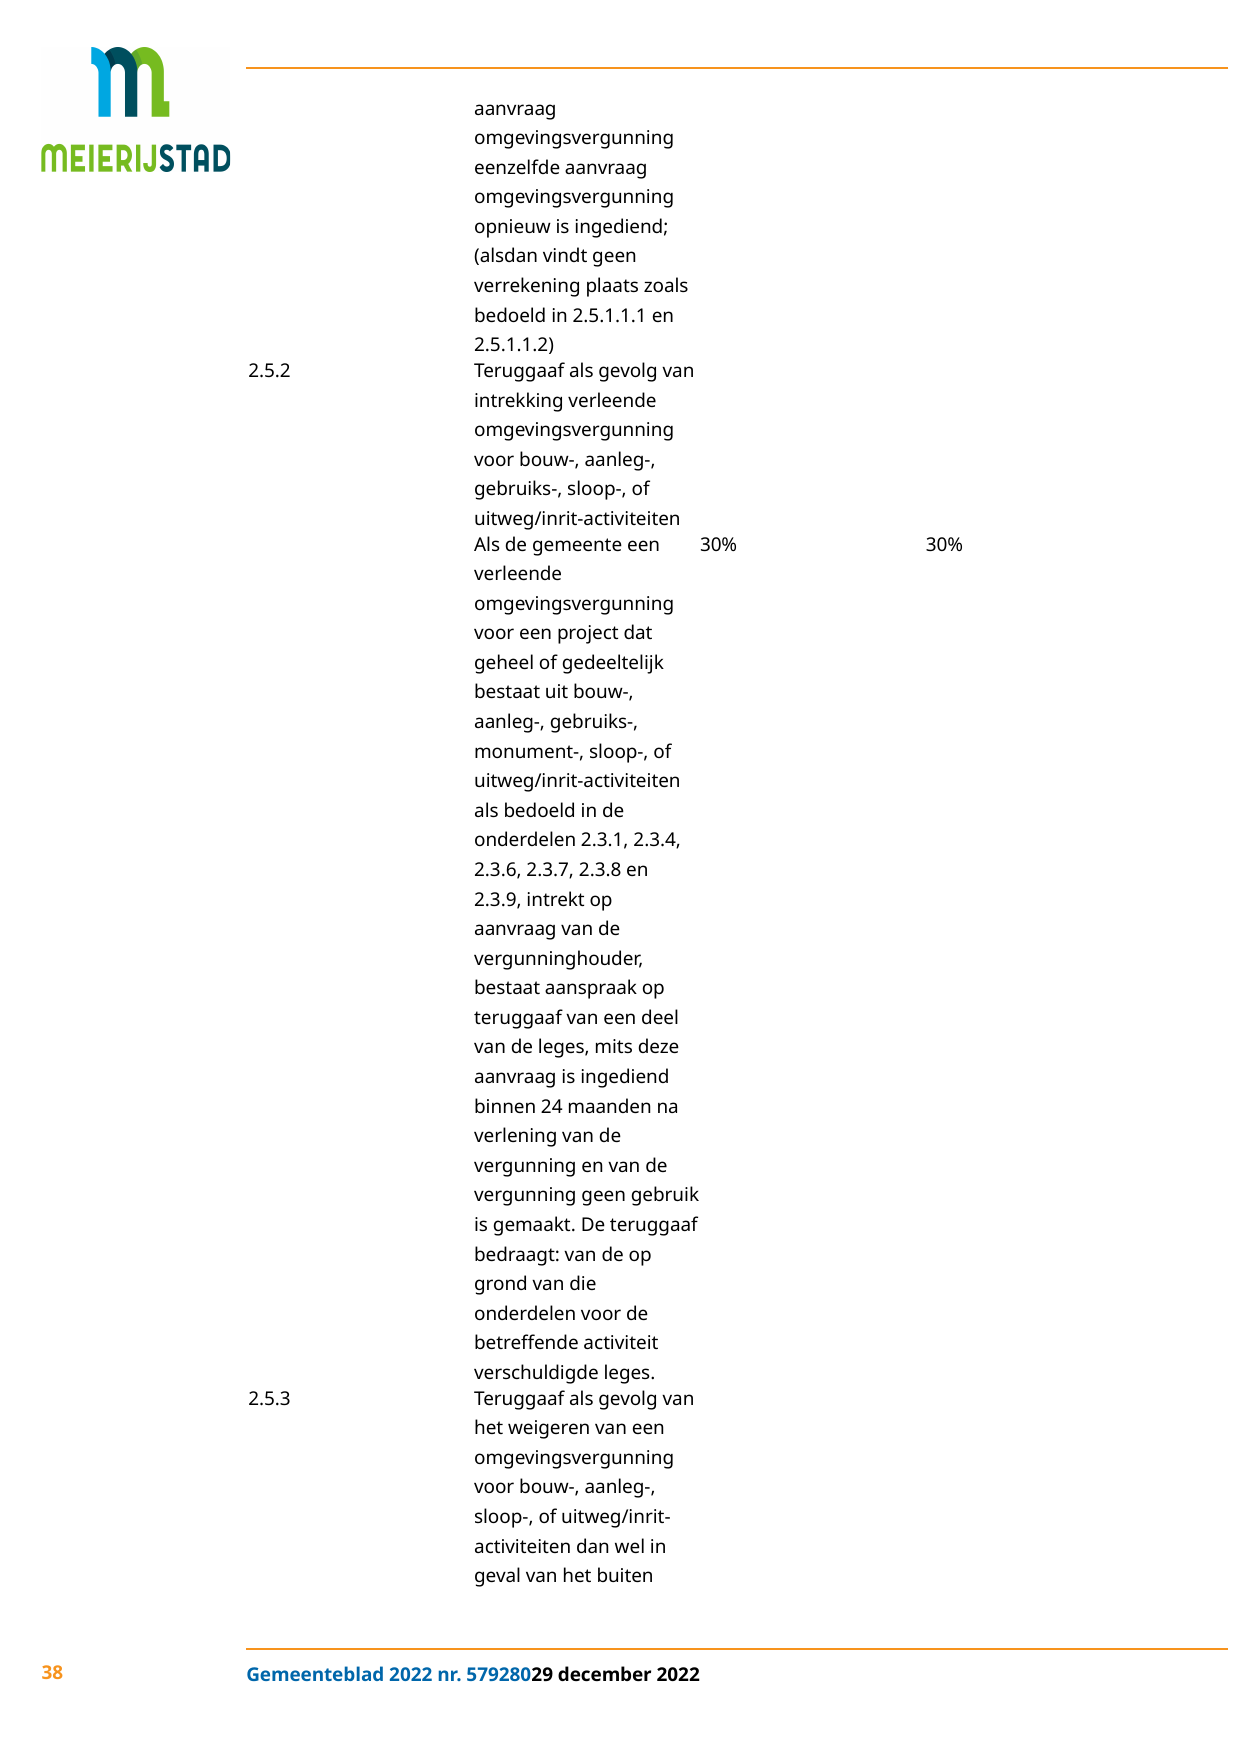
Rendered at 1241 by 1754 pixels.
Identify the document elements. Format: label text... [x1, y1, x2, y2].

table_cell [926, 1385, 1152, 1588]
table_cell Als de gemeente een verleende omgevingsvergunning voor een project dat geheel of gedeeltelijk bestaat uit bouw-, aanleg-, gebruiks-, monument-, sloop-, of uitweg/inrit-activiteiten als bedoeld in de onderdelen 2.3.1, 2.3.4, 2.3.6, 2.3.7, 2.3.8 en 2.3.9, intrekt op aanvraag van de vergunninghouder, bestaat aanspraak op teruggaaf van een deel van de leges, mits deze aanvraag is ingediend binnen 24 maanden na verlening van de vergunning en van de vergunning geen gebruik is gemaakt. De teruggaaf bedraagt: van de op grond van die onderdelen voor de betreffende activiteit verschuldigde leges. [474, 531, 700, 1385]
table_cell [700, 357, 926, 531]
table_cell [700, 95, 926, 357]
table_cell aanvraag omgevingsvergunning eenzelfde aanvraag omgevingsvergunning opnieuw is ingediend; (alsdan vindt geen verrekening plaats zoals bedoeld in 2.5.1.1.1 en 2.5.1.1.2) [474, 95, 700, 357]
picture [41, 47, 231, 172]
table_cell [248, 531, 474, 1385]
table_cell 2.5.3 [248, 1385, 474, 1588]
table_cell Teruggaaf als gevolg van intrekking verleende omgevingsvergunning voor bouw-, aanleg-, gebruiks-, sloop-, of uitweg/inrit-activiteiten [474, 357, 700, 531]
table_cell [926, 357, 1152, 531]
table_cell [248, 95, 474, 357]
table_cell 30% [700, 531, 926, 1385]
table_cell [700, 1385, 926, 1588]
table_cell [926, 95, 1152, 357]
table_cell 2.5.2 [248, 357, 474, 531]
table_cell Teruggaaf als gevolg van het weigeren van een omgevingsvergunning voor bouw-, aanleg-, sloop-, of uitweg/inrit-activiteiten dan wel in geval van het buiten [474, 1385, 700, 1588]
table_cell 30% [926, 531, 1152, 1385]
